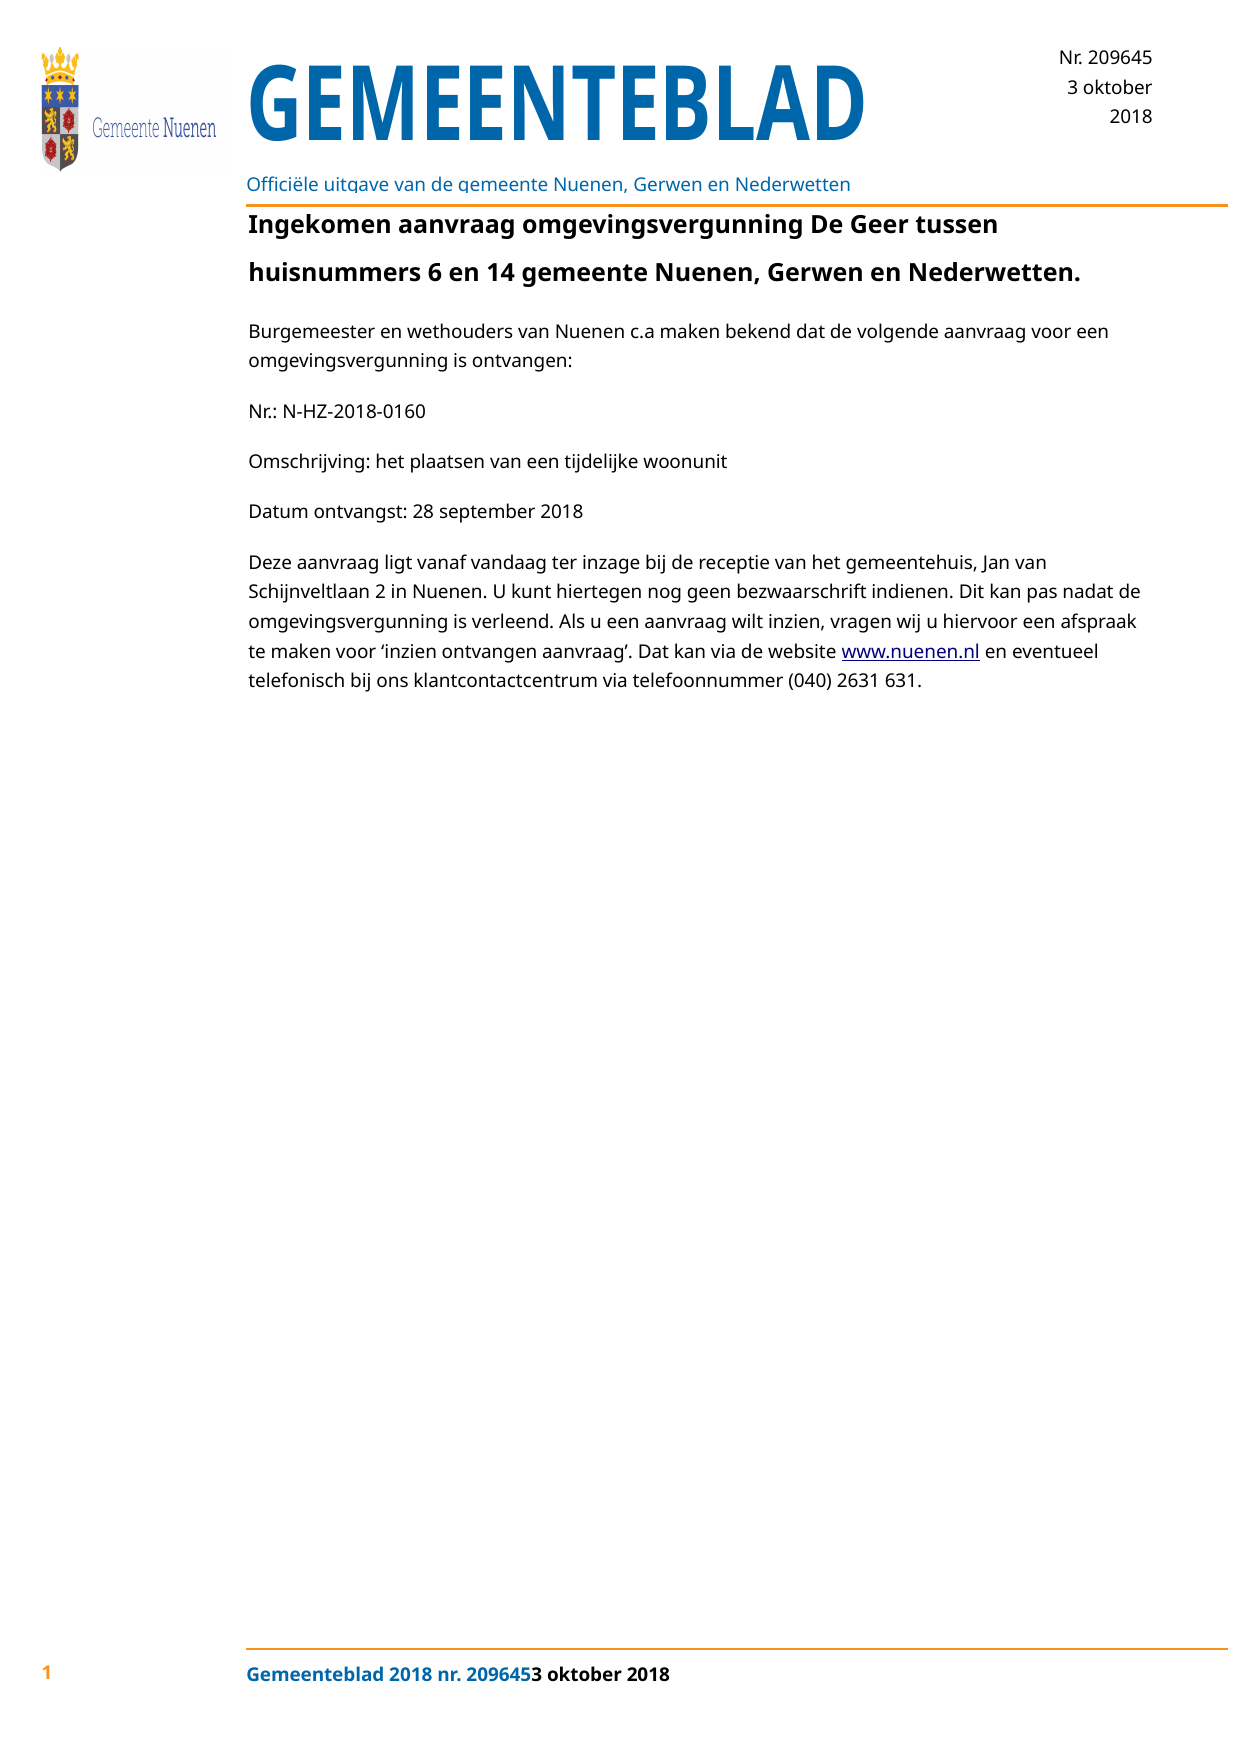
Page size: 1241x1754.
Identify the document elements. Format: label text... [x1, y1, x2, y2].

text Datum ontvangst: 28 september 2018 [248, 499, 1152, 524]
text Deze aanvraag ligt vanaf vandaag ter inzage bij de receptie van het gemeentehuis, Jan van Schijnveltlaan 2 in Nuenen. U kunt hiertegen nog geen bezwaarschrift indienen. Dit kan pas nadat de omgevingsvergunning is verleend. Als u een aanvraag wilt inzien, vragen wij u hiervoor een afspraak te maken voor ‘inzien ontvangen aanvraag’. Dat kan via de website www.nuenen.nl en eventueel telefonisch bij ons klantcontactcentrum via telefoonnummer (040) 2631 631. [248, 549, 1152, 693]
text Ingekomen aanvraag omgevingsvergunning De Geer tussen huisnummers 6 en 14 gemeente Nuenen, Gerwen en Nederwetten. [248, 207, 1152, 288]
picture [41, 47, 231, 172]
text Omschrijving: het plaatsen van een tijdelijke woonunit [248, 448, 1152, 474]
text Nr.: N-HZ-2018-0160 [248, 398, 1152, 424]
text Burgemeester en wethouders van Nuenen c.a maken bekend dat de volgende aanvraag voor een omgevingsvergunning is ontvangen: [248, 318, 1152, 373]
